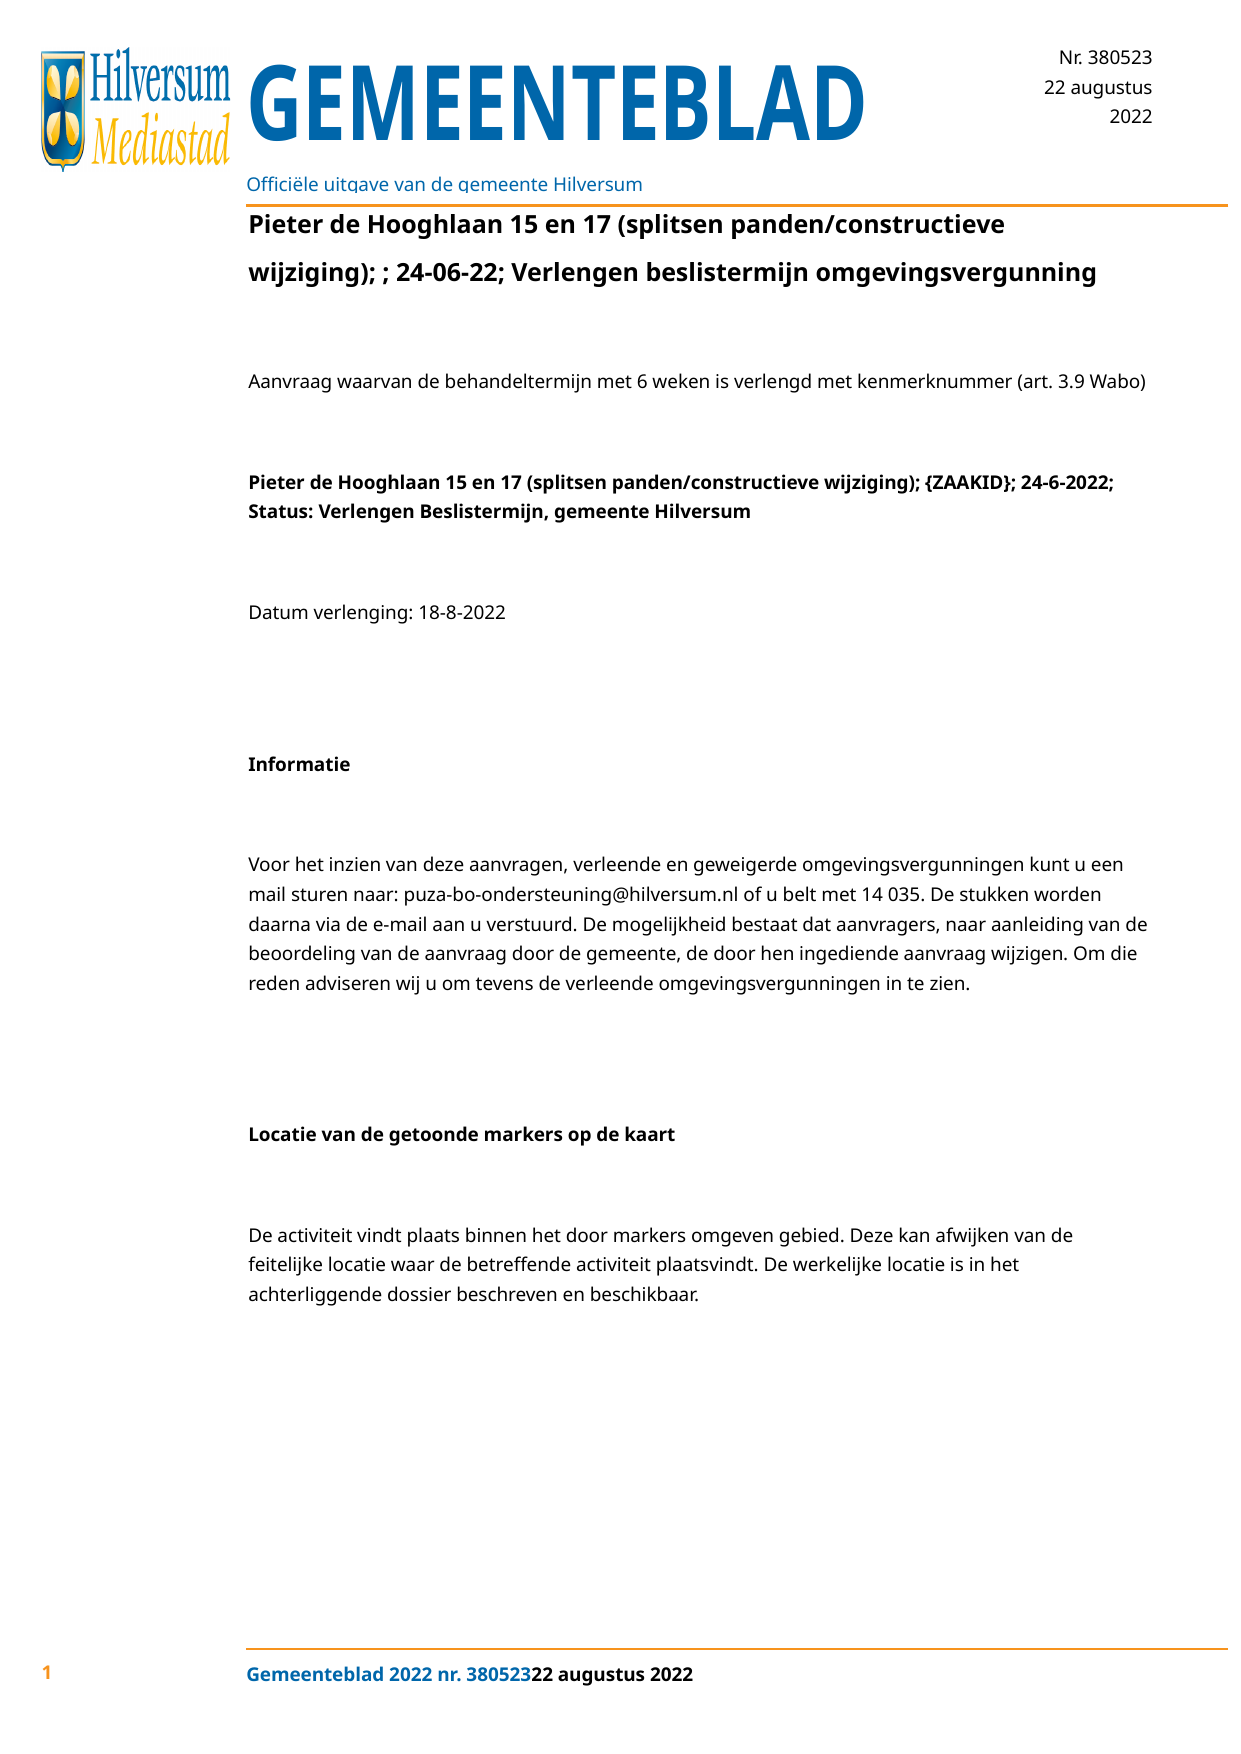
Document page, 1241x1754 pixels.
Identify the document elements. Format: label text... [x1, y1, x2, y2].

text Voor het inzien van deze aanvragen, verleende en geweigerde omgevingsvergunningen kunt u een mail sturen naar: puza-bo-ondersteuning@hilversum.nl of u belt met 14 035. De stukken worden daarna via de e-mail aan u verstuurd. De mogelijkheid bestaat dat aanvragers, naar aanleiding van de beoordeling van de aanvraag door de gemeente, de door hen ingediende aanvraag wijzigen. Om die reden adviseren wij u om tevens de verleende omgevingsvergunningen in te zien. [248, 852, 1152, 996]
text Pieter de Hooghlaan 15 en 17 (splitsen panden/constructieve wijziging); {ZAAKID}; 24-6-2022; Status: Verlengen Beslistermijn, gemeente Hilversum [248, 469, 1152, 524]
picture [41, 47, 231, 172]
text Pieter de Hooghlaan 15 en 17 (splitsen panden/constructieve wijziging); ; 24-06-22; Verlengen beslistermijn omgevingsvergunning [248, 207, 1152, 288]
text Aanvraag waarvan de behandeltermijn met 6 weken is verlengd met kenmerknummer (art. 3.9 Wabo) [248, 368, 1152, 394]
text De activiteit vindt plaats binnen het door markers omgeven gebied. Deze kan afwijken van de feitelijke locatie waar de betreffende activiteit plaatsvindt. De werkelijke locatie is in het achterliggende dossier beschreven en beschikbaar. [248, 1222, 1152, 1307]
text Locatie van de getoonde markers op de kaart [248, 1121, 1152, 1147]
text Datum verlenging: 18-8-2022 [248, 599, 1152, 625]
text Informatie [248, 751, 1152, 777]
